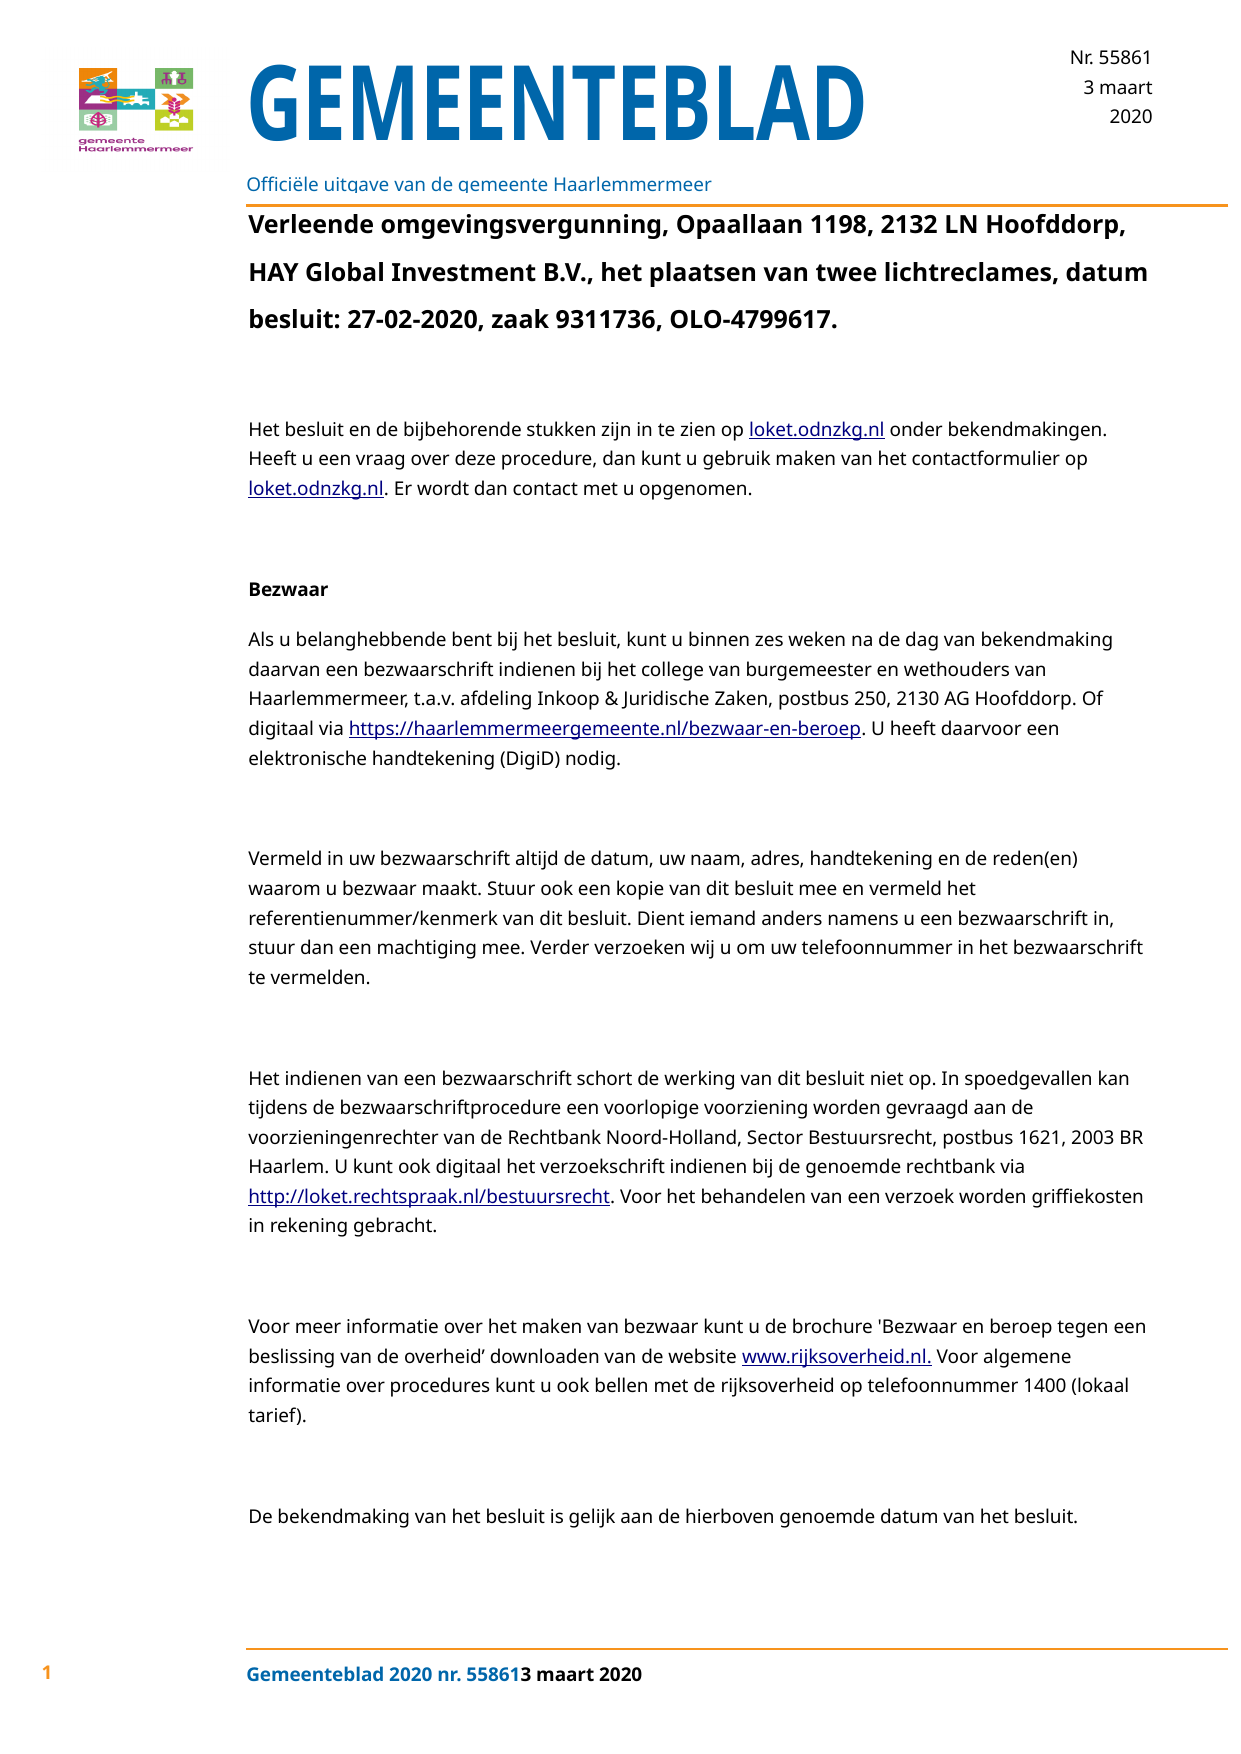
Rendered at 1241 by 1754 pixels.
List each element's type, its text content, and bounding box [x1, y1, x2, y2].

text Als u belanghebbende bent bij het besluit, kunt u binnen zes weken na de dag van bekendmaking daarvan een bezwaarschrift indienen bij het college van burgemeester en wethouders van Haarlemmermeer, t.a.v. afdeling Inkoop & Juridische Zaken, postbus 250, 2130 AG Hoofddorp. Of digitaal via https://haarlemmermeergemeente.nl/bezwaar-en-beroep. U heeft daarvoor een elektronische handtekening (DigiD) nodig. [248, 626, 1152, 770]
text Verleende omgevingsvergunning, Opaallaan 1198, 2132 LN Hoofddorp, HAY Global Investment B.V., het plaatsen van twee lichtreclames, datum besluit: 27-02-2020, zaak 9311736, OLO-4799617. [248, 207, 1152, 336]
text Het indienen van een bezwaarschrift schort de werking van dit besluit niet op. In spoedgevallen kan tijdens de bezwaarschriftprocedure een voorlopige voorziening worden gevraagd aan de voorzieningenrechter van de Rechtbank Noord-Holland, Sector Bestuursrecht, postbus 1621, 2003 BR Haarlem. U kunt ook digitaal het verzoekschrift indienen bij de genoemde rechtbank via http://loket.rechtspraak.nl/bestuursrecht. Voor het behandelen van een verzoek worden griffiekosten in rekening gebracht. [248, 1065, 1152, 1238]
picture [41, 47, 231, 172]
text Bezwaar [248, 576, 1152, 602]
text Het besluit en de bijbehorende stukken zijn in te zien op loket.odnzkg.nl onder bekendmakingen. Heeft u een vraag over deze procedure, dan kunt u gebruik maken van het contactformulier op loket.odnzkg.nl. Er wordt dan contact met u opgenomen. [248, 416, 1152, 501]
text De bekendmaking van het besluit is gelijk aan de hierboven genoemde datum van het besluit. [248, 1503, 1152, 1529]
text Voor meer informatie over het maken van bezwaar kunt u de brochure 'Bezwaar en beroep tegen een beslissing van de overheid’ downloaden van de website www.rijksoverheid.nl. Voor algemene informatie over procedures kunt u ook bellen met de rijksoverheid op telefoonnummer 1400 (lokaal tarief). [248, 1313, 1152, 1428]
text Vermeld in uw bezwaarschrift altijd de datum, uw naam, adres, handtekening en de reden(en) waarom u bezwaar maakt. Stuur ook een kopie van dit besluit mee en vermeld het referentienummer/kenmerk van dit besluit. Dient iemand anders namens u een bezwaarschrift in, stuur dan een machtiging mee. Verder verzoeken wij u om uw telefoonnummer in het bezwaarschrift te vermelden. [248, 846, 1152, 989]
